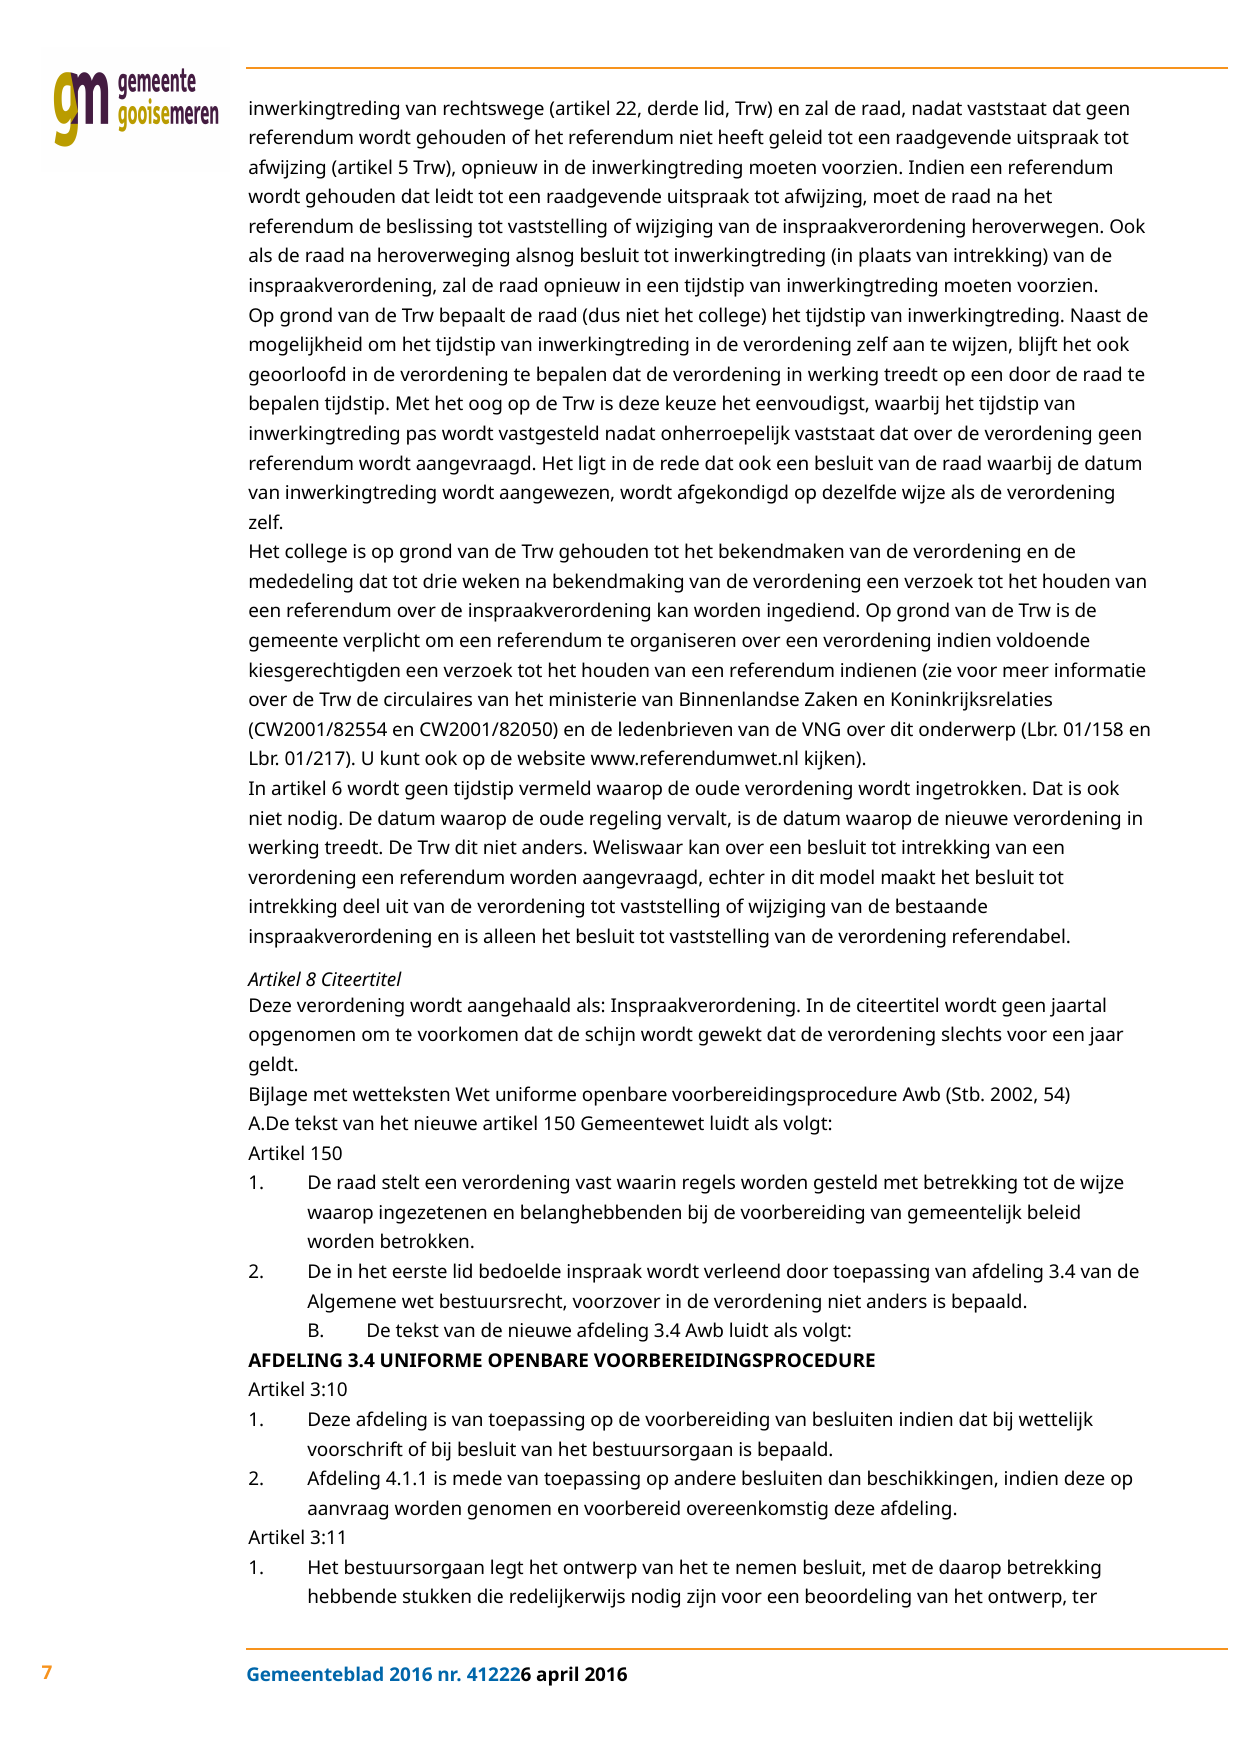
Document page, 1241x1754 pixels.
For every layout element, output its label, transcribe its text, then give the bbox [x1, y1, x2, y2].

picture [41, 47, 231, 172]
text Op grond van de Trw bepaalt de raad (dus niet het college) het tijdstip van inwerkingtreding. Naast de mogelijkheid om het tijdstip van inwerkingtreding in de verordening zelf aan te wijzen, blijft het ook geoorloofd in de verordening te bepalen dat de verordening in werking treedt op een door de raad te bepalen tijdstip. Met het oog op de Trw is deze keuze het eenvoudigst, waarbij het tijdstip van inwerkingtreding pas wordt vastgesteld nadat onherroepelijk vaststaat dat over de verordening geen referendum wordt aangevraagd. Het ligt in de rede dat ook een besluit van de raad waarbij de datum van inwerkingtreding wordt aangewezen, wordt afgekondigd op dezelfde wijze als de verordening zelf. [248, 302, 1152, 535]
list De raad stelt een verordening vast waarin regels worden gesteld met betrekking tot de wijze waarop ingezetenen en belanghebbenden bij de voorbereiding van gemeentelijk beleid worden betrokken. [248, 1169, 1152, 1254]
text inwerkingtreding van rechtswege (artikel 22, derde lid, Trw) en zal de raad, nadat vaststaat dat geen referendum wordt gehouden of het referendum niet heeft geleid tot een raadgevende uitspraak tot afwijzing (artikel 5 Trw), opnieuw in de inwerkingtreding moeten voorzien. Indien een referendum wordt gehouden dat leidt tot een raadgevende uitspraak tot afwijzing, moet de raad na het referendum de beslissing tot vaststelling of wijziging van de inspraakverordening heroverwegen. Ook als de raad na heroverweging alsnog besluit tot inwerkingtreding (in plaats van intrekking) van de inspraakverordening, zal de raad opnieuw in een tijdstip van inwerkingtreding moeten voorzien. [248, 95, 1152, 298]
text Artikel 3:11 [248, 1524, 1152, 1550]
list Het bestuursorgaan legt het ontwerp van het te nemen besluit, met de daarop betrekking hebbende stukken die redelijkerwijs nodig zijn voor een beoordeling van het ontwerp, ter [248, 1554, 1152, 1609]
text Artikel 150 [248, 1140, 1152, 1166]
text Deze verordening wordt aangehaald als: Inspraakverordening. In de citeertitel wordt geen jaartal opgenomen om te voorkomen dat de schijn wordt gewekt dat de verordening slechts voor een jaar geldt. [248, 992, 1152, 1077]
text Artikel 8 Citeertitel [248, 966, 1152, 992]
text In artikel 6 wordt geen tijdstip vermeld waarop de oude verordening wordt ingetrokken. Dat is ook niet nodig. De datum waarop de oude regeling vervalt, is de datum waarop de nieuwe verordening in werking treedt. De Trw dit niet anders. Weliswaar kan over een besluit tot intrekking van een verordening een referendum worden aangevraagd, echter in dit model maakt het besluit tot intrekking deel uit van de verordening tot vaststelling of wijziging van de bestaande inspraakverordening en is alleen het besluit tot vaststelling van de verordening referendabel. [248, 775, 1152, 949]
list Afdeling 4.1.1 is mede van toepassing op andere besluiten dan beschikkingen, indien deze op aanvraag worden genomen en voorbereid overeenkomstig deze afdeling. [248, 1465, 1152, 1521]
text Bijlage met wetteksten Wet uniforme openbare voorbereidingsprocedure Awb (Stb. 2002, 54) [248, 1081, 1152, 1106]
list De tekst van de nieuwe afdeling 3.4 Awb luidt als volgt: [307, 1317, 1152, 1343]
text Artikel 3:10 [248, 1377, 1152, 1402]
text AFDELING 3.4 UNIFORME OPENBARE VOORBEREIDINGSPROCEDURE [248, 1347, 1152, 1373]
text A.De tekst van het nieuwe artikel 150 Gemeentewet luidt als volgt: [248, 1110, 1152, 1136]
list De in het eerste lid bedoelde inspraak wordt verleend door toepassing van afdeling 3.4 van de Algemene wet bestuursrecht, voorzover in de verordening niet anders is bepaald. [248, 1258, 1152, 1313]
text Het college is op grond van de Trw gehouden tot het bekendmaken van de verordening en de mededeling dat tot drie weken na bekendmaking van de verordening een verzoek tot het houden van een referendum over de inspraakverordening kan worden ingediend. Op grond van de Trw is de gemeente verplicht om een referendum te organiseren over een verordening indien voldoende kiesgerechtigden een verzoek tot het houden van een referendum indienen (zie voor meer informatie over de Trw de circulaires van het ministerie van Binnenlandse Zaken en Koninkrijksrelaties (CW2001/82554 en CW2001/82050) en de ledenbrieven van de VNG over dit onderwerp (Lbr. 01/158 en Lbr. 01/217). U kunt ook op de website www.referendumwet.nl kijken). [248, 538, 1152, 771]
list Deze afdeling is van toepassing op de voorbereiding van besluiten indien dat bij wettelijk voorschrift of bij besluit van het bestuursorgaan is bepaald. [248, 1406, 1152, 1461]
